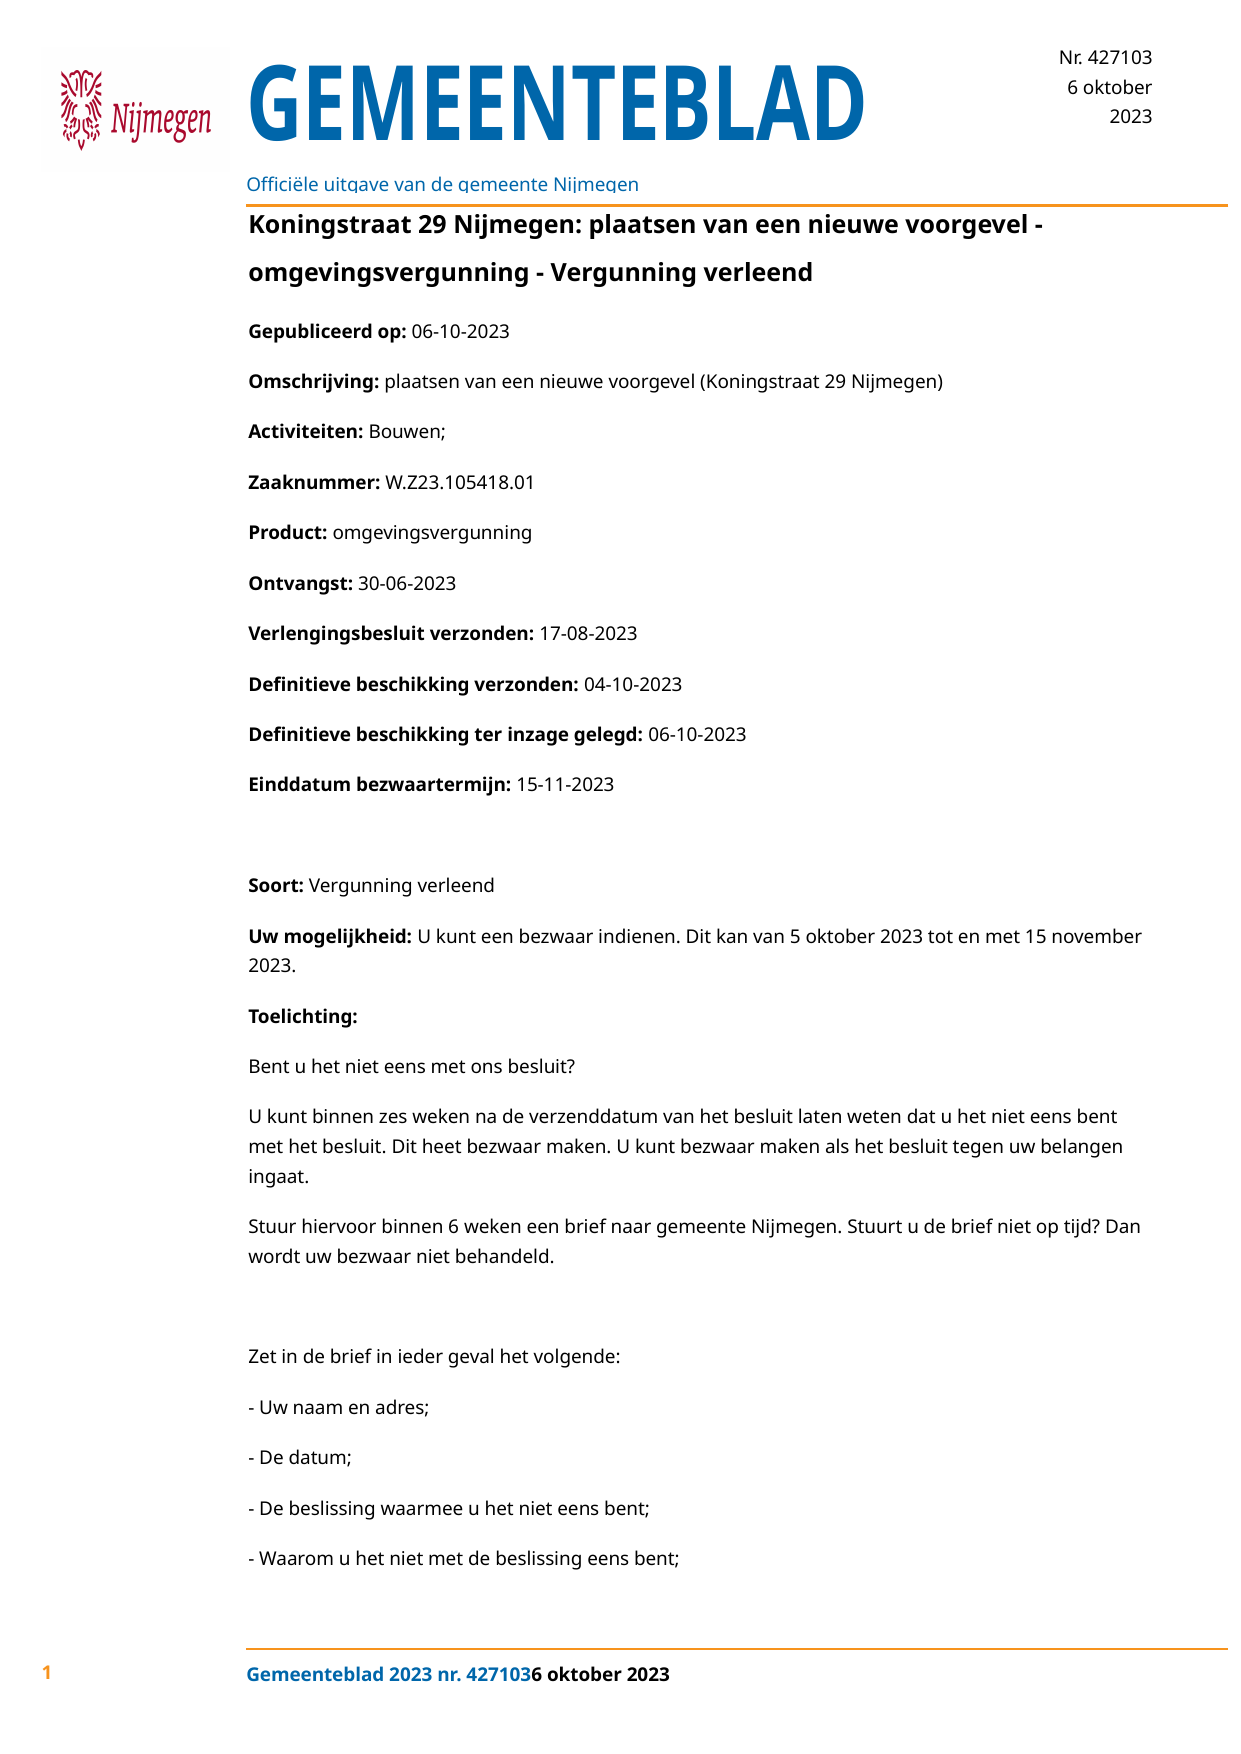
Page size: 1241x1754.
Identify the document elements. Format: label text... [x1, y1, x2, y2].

text Zet in de brief in ieder geval het volgende: [248, 1344, 1152, 1369]
text Activiteiten: Bouwen; [248, 419, 1152, 444]
text Omschrijving: plaatsen van een nieuwe voorgevel (Koningstraat 29 Nijmegen) [248, 368, 1152, 394]
picture [41, 47, 231, 172]
text Definitieve beschikking ter inzage gelegd: 06-10-2023 [248, 721, 1152, 747]
text - De datum; [248, 1444, 1152, 1470]
text Bent u het niet eens met ons besluit? [248, 1053, 1152, 1079]
text U kunt binnen zes weken na de verzenddatum van het besluit laten weten dat u het niet eens bent met het besluit. Dit heet bezwaar maken. U kunt bezwaar maken als het besluit tegen uw belangen ingaat. [248, 1104, 1152, 1189]
text Ontvangst: 30-06-2023 [248, 570, 1152, 596]
text Koningstraat 29 Nijmegen: plaatsen van een nieuwe voorgevel - omgevingsvergunning - Vergunning verleend [248, 207, 1152, 288]
text Einddatum bezwaartermijn: 15-11-2023 [248, 772, 1152, 797]
text Toelichting: [248, 1003, 1152, 1029]
text Product: omgevingsvergunning [248, 519, 1152, 545]
text Zaaknummer: W.Z23.105418.01 [248, 469, 1152, 495]
text - Uw naam en adres; [248, 1394, 1152, 1420]
text Uw mogelijkheid: U kunt een bezwaar indienen. Dit kan van 5 oktober 2023 tot en met 15 november 2023. [248, 923, 1152, 978]
text - Waarom u het niet met de beslissing eens bent; [248, 1545, 1152, 1571]
text Gepubliceerd op: 06-10-2023 [248, 318, 1152, 344]
text Verlengingsbesluit verzonden: 17-08-2023 [248, 620, 1152, 646]
text Definitieve beschikking verzonden: 04-10-2023 [248, 671, 1152, 697]
text Stuur hiervoor binnen 6 weken een brief naar gemeente Nijmegen. Stuurt u de brief niet op tijd? Dan wordt uw bezwaar niet behandeld. [248, 1213, 1152, 1269]
text - De beslissing waarmee u het niet eens bent; [248, 1495, 1152, 1521]
text Soort: Vergunning verleend [248, 872, 1152, 898]
